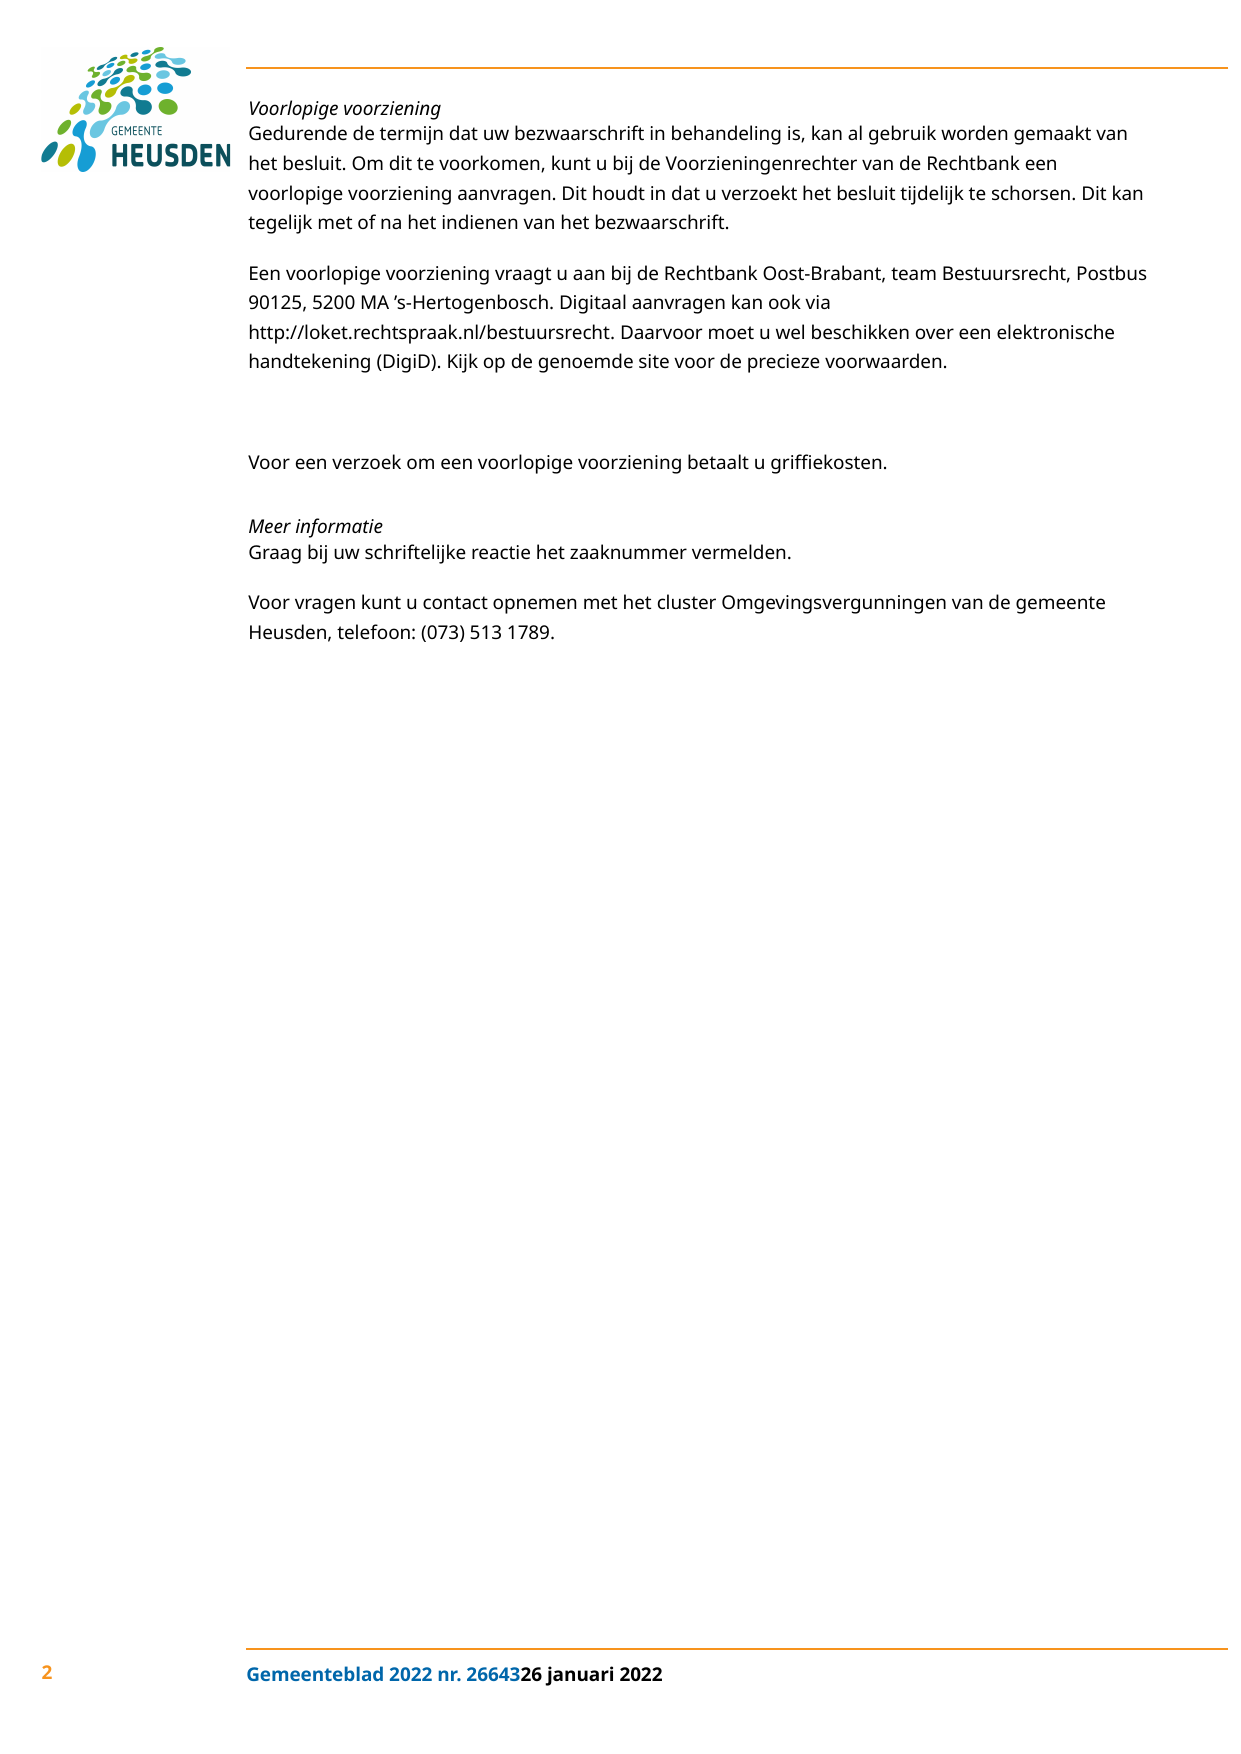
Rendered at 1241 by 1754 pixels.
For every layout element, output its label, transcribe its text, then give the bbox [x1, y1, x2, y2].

text Graag bij uw schriftelijke reactie het zaaknummer vermelden. [248, 539, 1152, 565]
text Voor vragen kunt u contact opnemen met het cluster Omgevingsvergunningen van de gemeente Heusden, telefoon: (073) 513 1789. [248, 589, 1152, 645]
text Voorlopige voorziening [248, 95, 1152, 121]
text Een voorlopige voorziening vraagt u aan bij de Rechtbank Oost-Brabant, team Bestuursrecht, Postbus 90125, 5200 MA ’s-Hertogenbosch. Digitaal aanvragen kan ook via http://loket.rechtspraak.nl/bestuursrecht. Daarvoor moet u wel beschikken over een elektronische handtekening (DigiD). Kijk op de genoemde site voor de precieze voorwaarden. [248, 260, 1152, 374]
text Meer informatie [248, 513, 1152, 539]
text Voor een verzoek om een voorlopige voorziening betaalt u griffiekosten. [248, 449, 1152, 475]
text Gedurende de termijn dat uw bezwaarschrift in behandeling is, kan al gebruik worden gemaakt van het besluit. Om dit te voorkomen, kunt u bij de Voorzieningenrechter van de Rechtbank een voorlopige voorziening aanvragen. Dit houdt in dat u verzoekt het besluit tijdelijk te schorsen. Dit kan tegelijk met of na het indienen van het bezwaarschrift. [248, 121, 1152, 235]
picture [41, 47, 231, 172]
